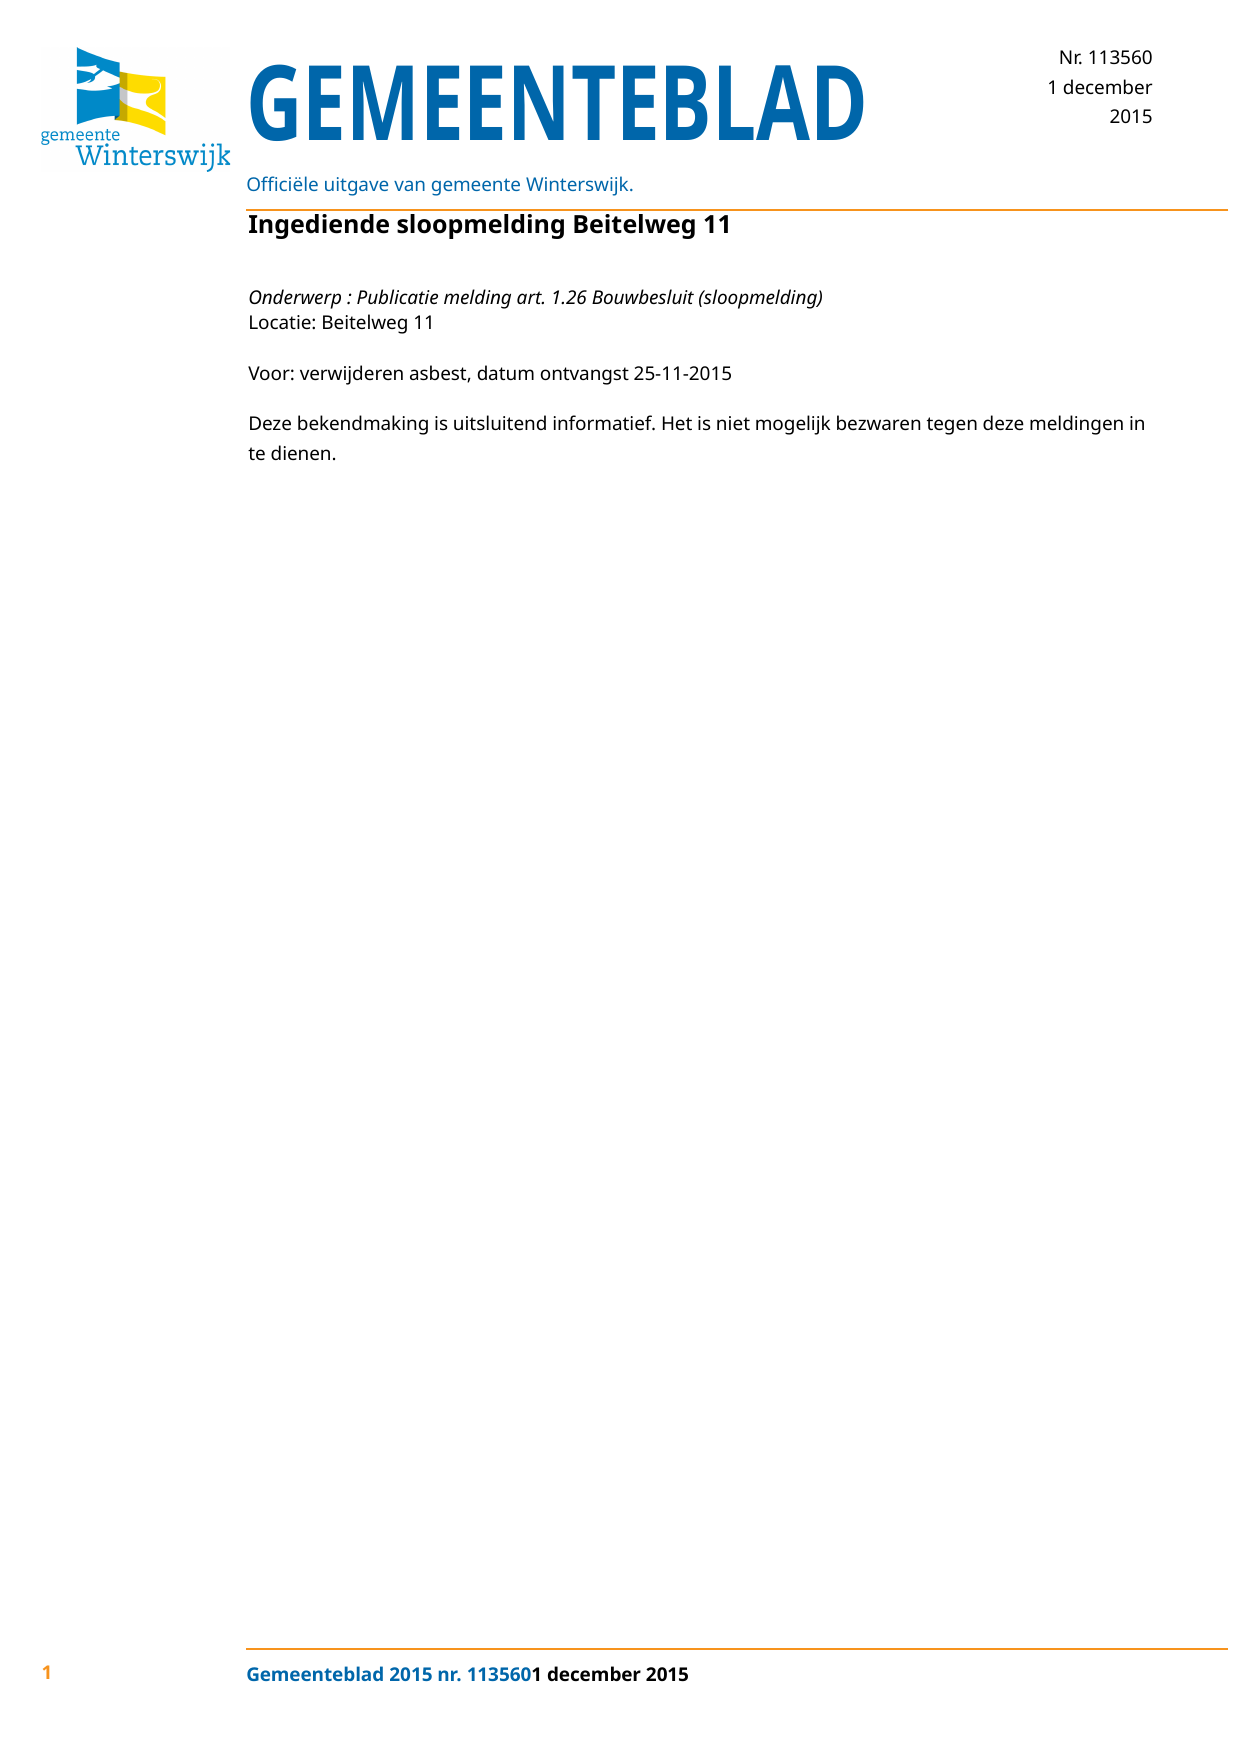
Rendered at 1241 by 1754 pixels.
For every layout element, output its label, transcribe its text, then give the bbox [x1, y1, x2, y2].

text Locatie: Beitelweg 11 [248, 309, 1152, 335]
text Voor: verwijderen asbest, datum ontvangst 25-11-2015 [248, 360, 1152, 386]
text Onderwerp : Publicatie melding art. 1.26 Bouwbesluit (sloopmelding) [248, 284, 1152, 309]
text Ingediende sloopmelding Beitelweg 11 [248, 211, 1152, 241]
picture [225, 153, 231, 162]
picture [41, 47, 231, 172]
text Deze bekendmaking is uitsluitend informatief. Het is niet mogelijk bezwaren tegen deze meldingen in te dienen. [248, 410, 1152, 466]
